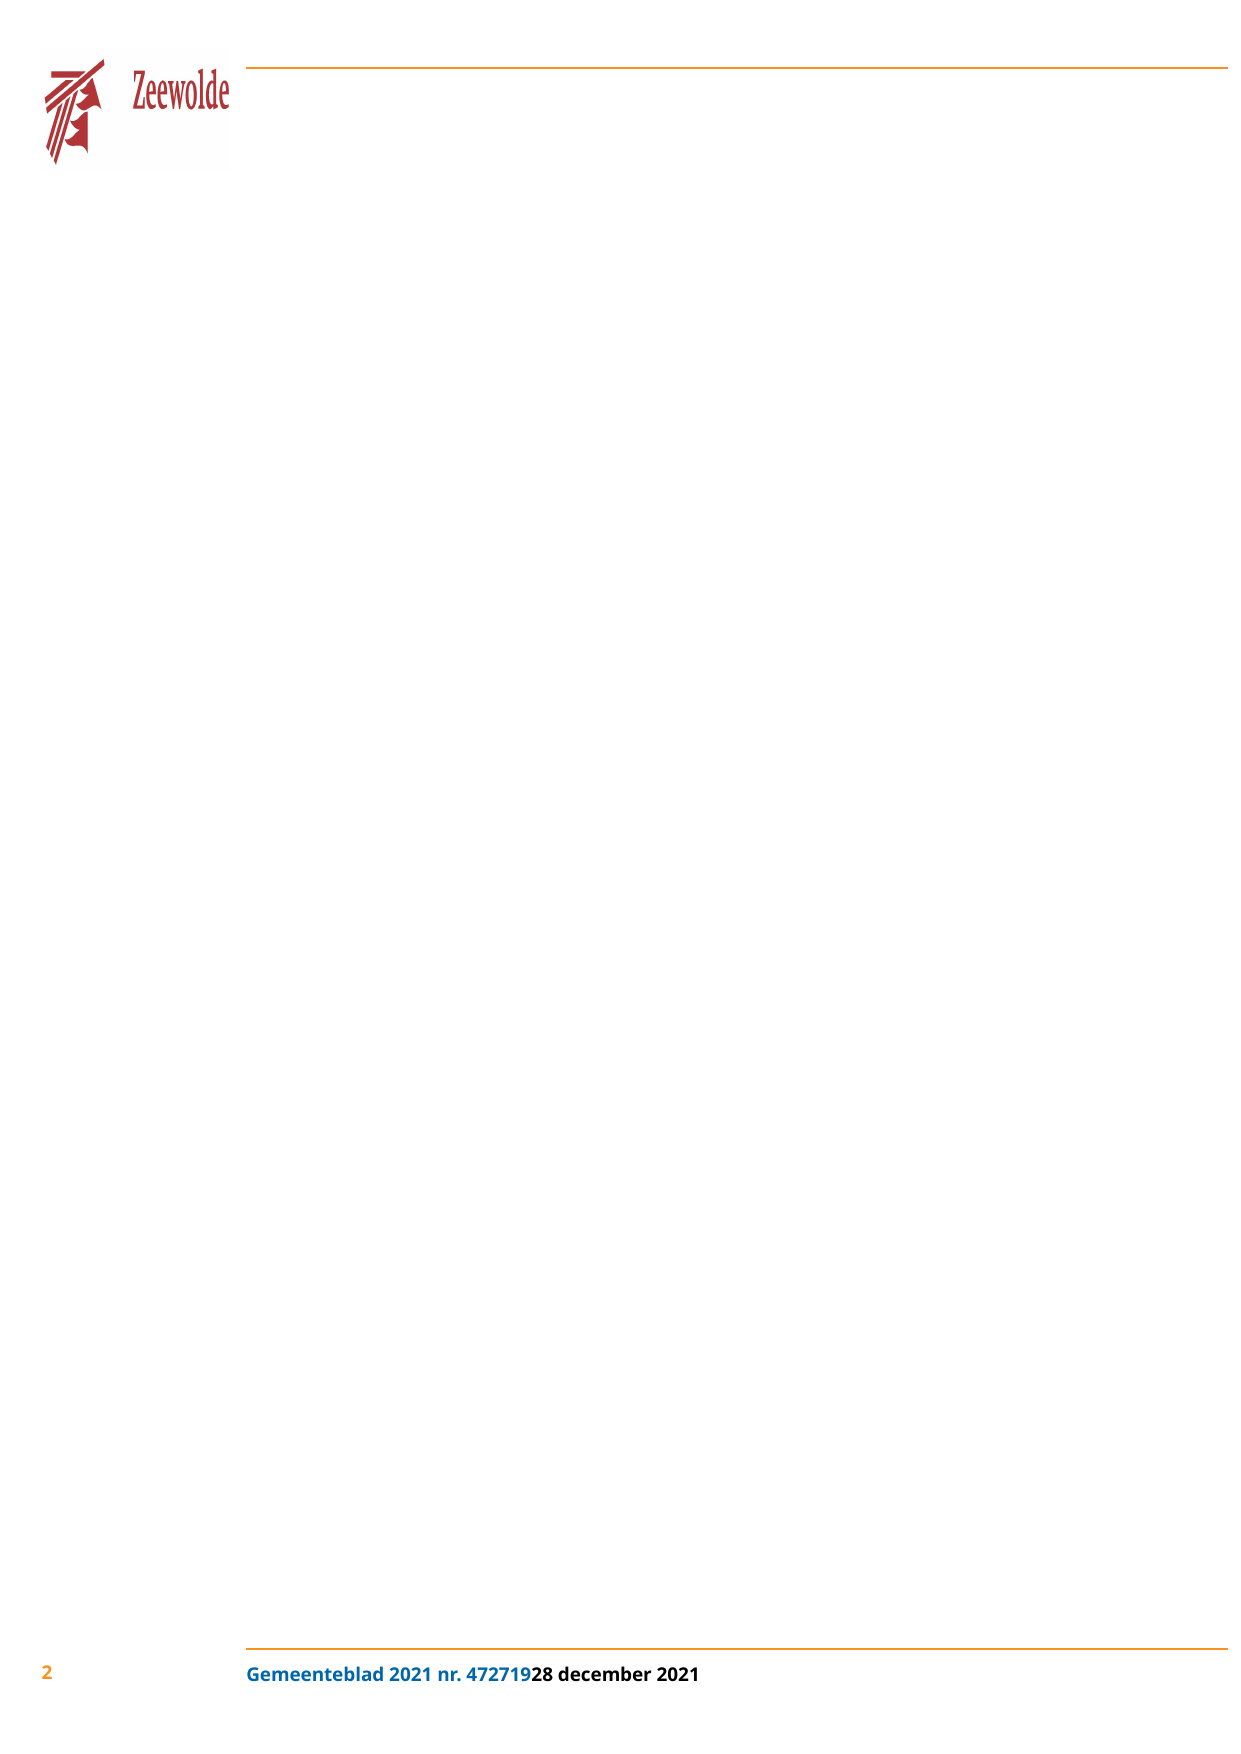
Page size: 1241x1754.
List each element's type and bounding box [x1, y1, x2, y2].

picture [41, 47, 231, 172]
